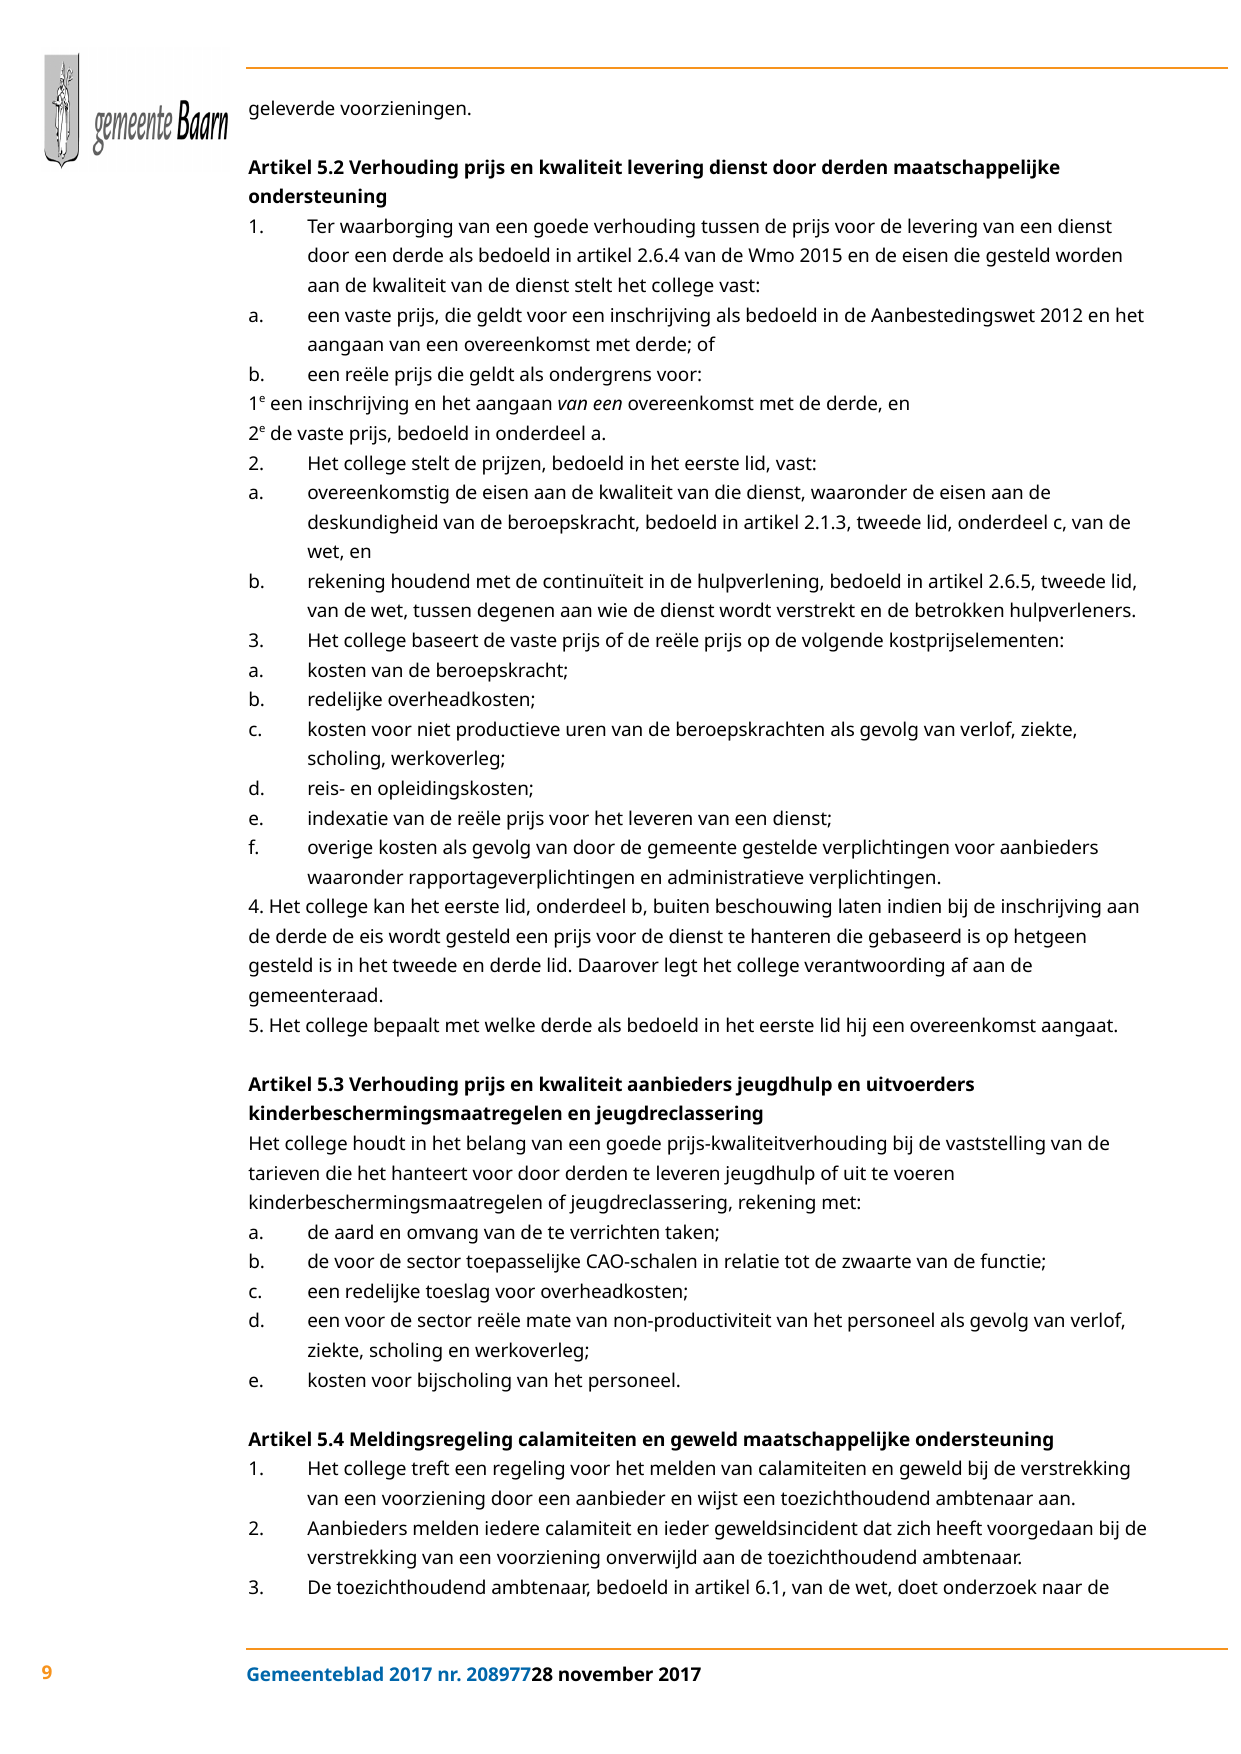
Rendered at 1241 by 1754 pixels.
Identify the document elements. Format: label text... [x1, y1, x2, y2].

list Ter waarborging van een goede verhouding tussen de prijs voor de levering van een dienst door een derde als bedoeld in artikel 2.6.4 van de Wmo 2015 en de eisen die gesteld worden aan de kwaliteit van de dienst stelt het college vast: [248, 213, 1152, 298]
text Artikel 5.3 Verhouding prijs en kwaliteit aanbieders jeugdhulp en uitvoerders kinderbeschermingsmaatregelen en jeugdreclassering [248, 1071, 1152, 1126]
list Aanbieders melden iedere calamiteit en ieder geweldsincident dat zich heeft voorgedaan bij de verstrekking van een voorziening onverwijld aan de toezichthoudend ambtenaar. [248, 1515, 1152, 1570]
list Het college stelt de prijzen, bedoeld in het eerste lid, vast: [248, 450, 1152, 476]
picture [41, 47, 231, 172]
list overige kosten als gevolg van door de gemeente gestelde verplichtingen voor aanbieders waaronder rapportageverplichtingen en administratieve verplichtingen. [248, 834, 1152, 890]
text Artikel 5.2 Verhouding prijs en kwaliteit levering dienst door derden maatschappelijke ondersteuning [248, 154, 1152, 209]
list redelijke overheadkosten; [248, 686, 1152, 712]
list een reële prijs die geldt als ondergrens voor: [248, 361, 1152, 387]
list reis- en opleidingskosten; [248, 775, 1152, 801]
list een redelijke toeslag voor overheadkosten; [248, 1278, 1152, 1304]
list de voor de sector toepasselijke CAO-schalen in relatie tot de zwaarte van de functie; [248, 1248, 1152, 1274]
list indexatie van de reële prijs voor het leveren van een dienst; [248, 805, 1152, 831]
list kosten voor bijscholing van het personeel. [248, 1367, 1152, 1393]
text geleverde voorzieningen. [248, 95, 1152, 121]
text 5. Het college bepaalt met welke derde als bedoeld in het eerste lid hij een overeenkomst aangaat. [248, 1012, 1152, 1038]
list De toezichthoudend ambtenaar, bedoeld in artikel 6.1, van de wet, doet onderzoek naar de [248, 1574, 1152, 1600]
list overeenkomstig de eisen aan de kwaliteit van die dienst, waaronder de eisen aan de deskundigheid van de beroepskracht, bedoeld in artikel 2.1.3, tweede lid, onderdeel c, van de wet, en [248, 479, 1152, 564]
text 4. Het college kan het eerste lid, onderdeel b, buiten beschouwing laten indien bij de inschrijving aan de derde de eis wordt gesteld een prijs voor de dienst te hanteren die gebaseerd is op hetgeen gesteld is in het tweede en derde lid. Daarover legt het college verantwoording af aan de gemeenteraad. [248, 893, 1152, 1008]
list kosten van de beroepskracht; [248, 657, 1152, 683]
list een vaste prijs, die geldt voor een inschrijving als bedoeld in de Aanbestedingswet 2012 en het aangaan van een overeenkomst met derde; of [248, 302, 1152, 357]
text Artikel 5.4 Meldingsregeling calamiteiten en geweld maatschappelijke ondersteuning [248, 1426, 1152, 1452]
list kosten voor niet productieve uren van de beroepskrachten als gevolg van verlof, ziekte, scholing, werkoverleg; [248, 716, 1152, 771]
list rekening houdend met de continuïteit in de hulpverlening, bedoeld in artikel 2.6.5, tweede lid, van de wet, tussen degenen aan wie de dienst wordt verstrekt en de betrokken hulpverleners. [248, 568, 1152, 623]
text 1e een inschrijving en het aangaan van een overeenkomst met de derde, en [248, 391, 1152, 416]
list Het college treft een regeling voor het melden van calamiteiten en geweld bij de verstrekking van een voorziening door een aanbieder en wijst een toezichthoudend ambtenaar aan. [248, 1456, 1152, 1511]
list de aard en omvang van de te verrichten taken; [248, 1219, 1152, 1245]
list Het college baseert de vaste prijs of de reële prijs op de volgende kostprijselementen: [248, 627, 1152, 653]
list een voor de sector reële mate van non-productiviteit van het personeel als gevolg van verlof, ziekte, scholing en werkoverleg; [248, 1308, 1152, 1363]
text 2e de vaste prijs, bedoeld in onderdeel a. [248, 420, 1152, 446]
text Het college houdt in het belang van een goede prijs-kwaliteitverhouding bij de vaststelling van de tarieven die het hanteert voor door derden te leveren jeugdhulp of uit te voeren kinderbeschermingsmaatregelen of jeugdreclassering, rekening met: [248, 1130, 1152, 1215]
